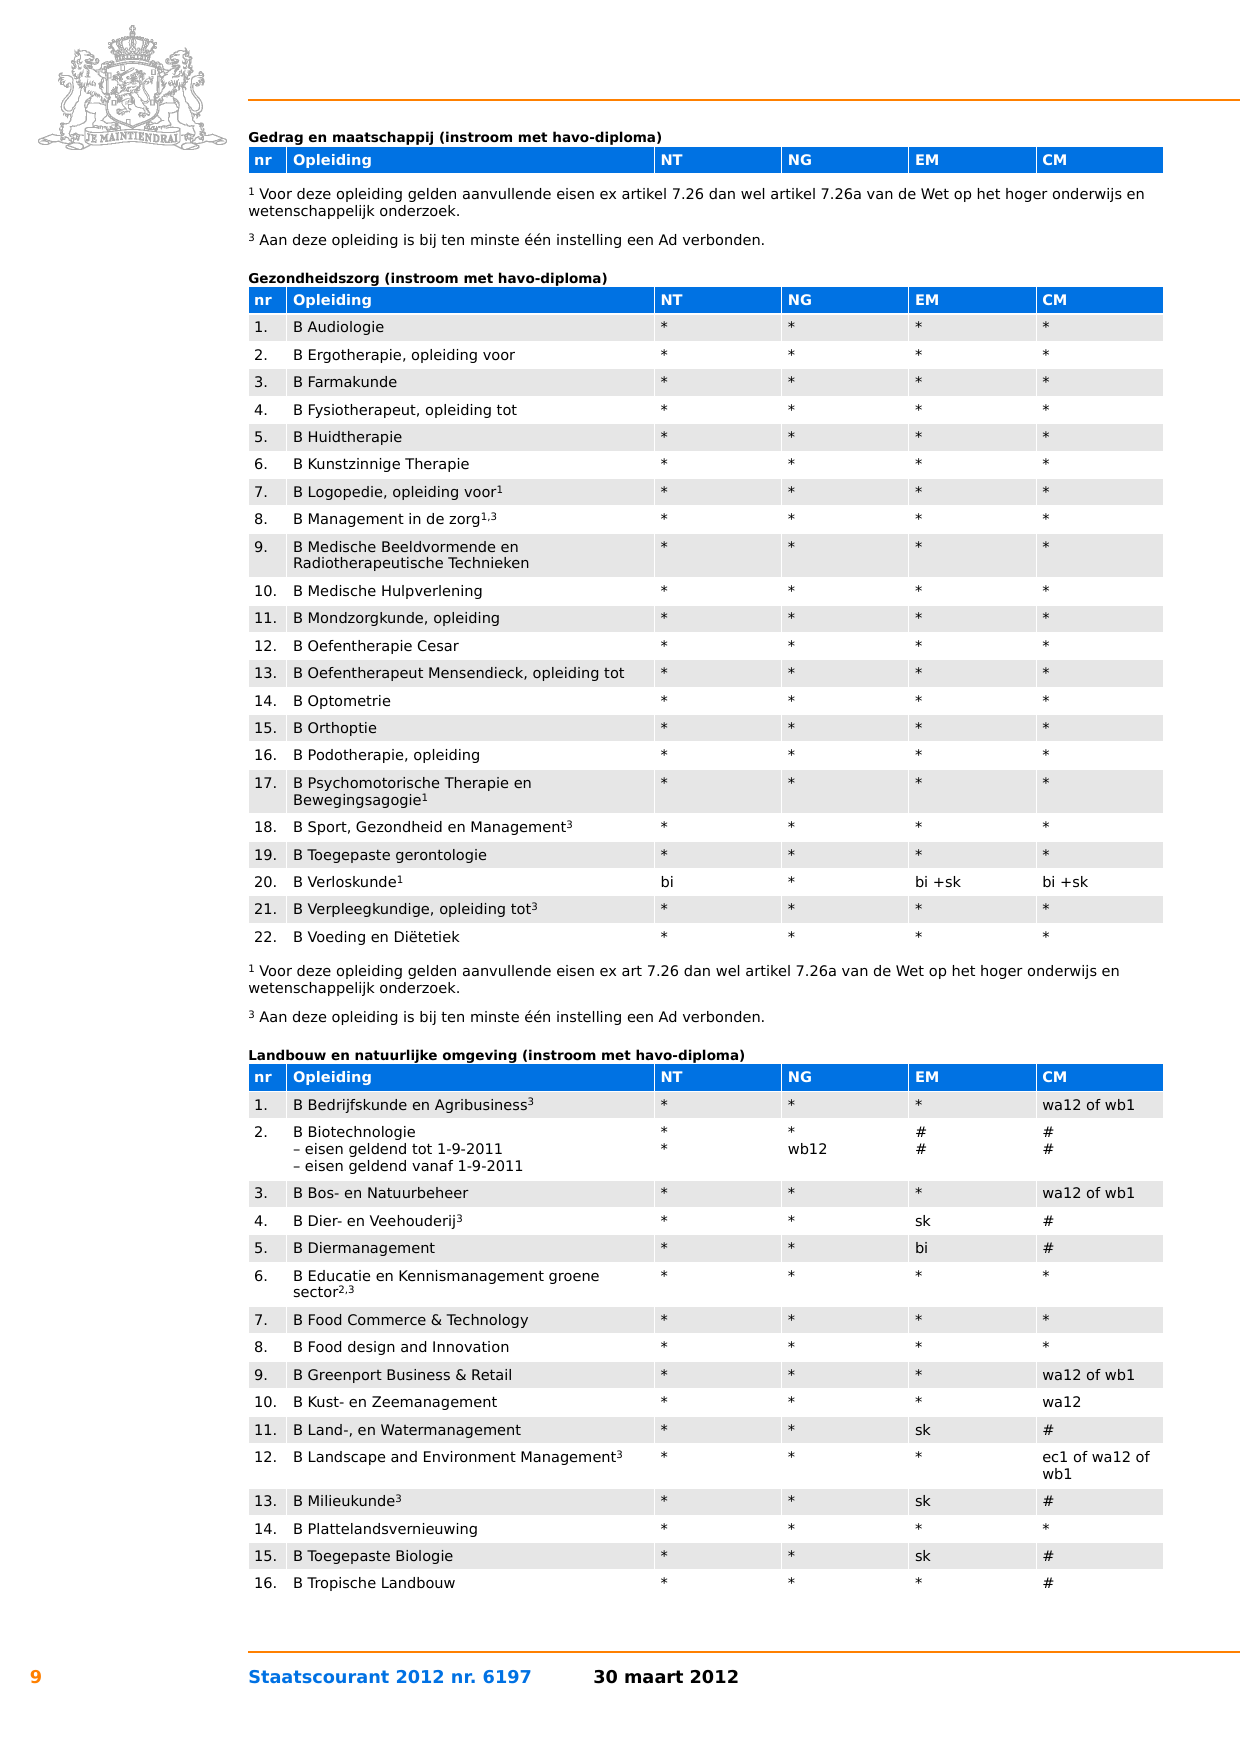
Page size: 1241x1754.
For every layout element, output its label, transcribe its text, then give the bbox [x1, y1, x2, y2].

table_cell * [909, 842, 1036, 868]
table_cell * [909, 1263, 1036, 1306]
table_cell * [782, 424, 908, 451]
table_cell 16. [249, 743, 286, 769]
table_cell * [1037, 424, 1163, 451]
table_cell * [1037, 1335, 1163, 1361]
table_cell 6. [249, 452, 286, 478]
table_cell 18. [249, 814, 286, 841]
table_cell Opleiding [287, 147, 654, 173]
table_cell * [782, 315, 908, 341]
table_cell 2. [249, 1119, 286, 1179]
table_cell * [782, 606, 908, 632]
table_cell * [909, 688, 1036, 714]
table_cell * [655, 660, 781, 687]
table_cell * [655, 1571, 781, 1597]
table_cell wa12 of wb1 [1037, 1362, 1163, 1388]
table_cell * [782, 1181, 908, 1207]
table_cell * [909, 479, 1036, 505]
table_header Gedrag en maatschappij (instroom met havo-diploma) [248, 130, 1163, 146]
table_cell B Toegepaste Biologie [287, 1543, 654, 1569]
table_cell * [655, 1263, 781, 1306]
table_cell ec1 of wa12 of wb1 [1037, 1444, 1163, 1487]
table_cell 10. [249, 578, 286, 604]
table_cell 17. [249, 770, 286, 813]
table_cell 14. [249, 688, 286, 714]
table_cell 7. [249, 1307, 286, 1333]
table_cell 15. [249, 715, 286, 741]
table_cell * [655, 1516, 781, 1542]
table_cell 9. [249, 1362, 286, 1388]
table_cell * [1037, 534, 1163, 577]
table_cell * [655, 1235, 781, 1262]
table_cell * [909, 424, 1036, 451]
table_cell * [782, 770, 908, 813]
table_cell B Landscape and Environment Management3 [287, 1444, 654, 1487]
table_cell * [1037, 452, 1163, 478]
table_cell * [1037, 342, 1163, 368]
table_cell nr [249, 147, 286, 173]
table_cell NG [782, 1064, 908, 1091]
table_cell * [655, 578, 781, 604]
table_cell * [782, 1571, 908, 1597]
table_cell * [655, 479, 781, 505]
table_cell 13. [249, 1489, 286, 1515]
table_cell * [909, 770, 1036, 813]
table_cell bi +sk [909, 869, 1036, 895]
table_cell * [655, 452, 781, 478]
table_cell * [1037, 715, 1163, 741]
table_cell NT [655, 287, 781, 313]
table_cell B Ergotherapie, opleiding voor [287, 342, 654, 368]
table_cell * [782, 578, 908, 604]
table_cell * [782, 369, 908, 396]
table_cell 8. [249, 506, 286, 533]
table_header Landbouw en natuurlijke omgeving (instroom met havo-diploma) [248, 1048, 1163, 1063]
table_cell 13. [249, 660, 286, 687]
table_cell B Kunstzinnige Therapie [287, 452, 654, 478]
table_cell * [655, 506, 781, 533]
table_cell * [782, 1263, 908, 1306]
table_cell * [909, 924, 1036, 950]
table_cell * [782, 1335, 908, 1361]
table_cell * [782, 506, 908, 533]
table_cell 3. [249, 1181, 286, 1207]
table_cell B Oefentherapie Cesar [287, 633, 654, 659]
table_cell * [1037, 814, 1163, 841]
table_cell B Diermanagement [287, 1235, 654, 1262]
table_cell Opleiding [287, 1064, 654, 1091]
table_cell * [909, 315, 1036, 341]
table_cell * [1037, 842, 1163, 868]
table_cell * [782, 1307, 908, 1333]
table_cell * [909, 369, 1036, 396]
table_cell * [909, 1444, 1036, 1487]
table_cell * [909, 1307, 1036, 1333]
table_cell CM [1037, 147, 1163, 173]
table_cell 14. [249, 1516, 286, 1542]
table_cell B Logopedie, opleiding voor1 [287, 479, 654, 505]
table_cell B Kust- en Zeemanagement [287, 1389, 654, 1416]
table_cell 9. [249, 534, 286, 577]
table_cell CM [1037, 287, 1163, 313]
table_cell * [782, 452, 908, 478]
table_cell * [782, 688, 908, 714]
table_cell 4. [249, 1208, 286, 1234]
table_cell 11. [249, 1417, 286, 1443]
table_cell B Sport, Gezondheid en Management3 [287, 814, 654, 841]
table_cell * [1037, 479, 1163, 505]
table_cell 1. [249, 315, 286, 341]
table_cell * [655, 1092, 781, 1118]
table_cell * [655, 814, 781, 841]
table_cell * [655, 1389, 781, 1416]
table_cell 3. [249, 369, 286, 396]
table_cell B Orthoptie [287, 715, 654, 741]
table_cell B Optometrie [287, 688, 654, 714]
table_cell * [909, 606, 1036, 632]
table_cell B Audiologie [287, 315, 654, 341]
table_cell * [1037, 1263, 1163, 1306]
table_cell * [909, 896, 1036, 923]
table_cell 8. [249, 1335, 286, 1361]
table_cell * [655, 1208, 781, 1234]
table_cell # [1037, 1235, 1163, 1262]
table_cell * [655, 315, 781, 341]
table_cell nr [249, 287, 286, 313]
table_cell 22. [249, 924, 286, 950]
table_cell NT [655, 1064, 781, 1091]
table_cell * [909, 1516, 1036, 1542]
table_cell CM [1037, 1064, 1163, 1091]
table_cell * [782, 479, 908, 505]
table_cell bi [655, 869, 781, 895]
table_cell B Voeding en Diëtetiek [287, 924, 654, 950]
table_cell 19. [249, 842, 286, 868]
table_cell * [782, 869, 908, 895]
table_cell EM [909, 147, 1036, 173]
table_cell B Food design and Innovation [287, 1335, 654, 1361]
table_cell * [655, 1307, 781, 1333]
table_cell * [909, 452, 1036, 478]
table_cell * [782, 743, 908, 769]
table_cell * [909, 342, 1036, 368]
table_cell B Medische Beeldvormende en Radiotherapeutische Technieken [287, 534, 654, 577]
table_cell * [782, 842, 908, 868]
table_cell * [655, 342, 781, 368]
table_cell # # [909, 1119, 1036, 1179]
table_cell 10. [249, 1389, 286, 1416]
table_cell 5. [249, 1235, 286, 1262]
table_cell * [1037, 743, 1163, 769]
table_cell * [1037, 896, 1163, 923]
table_cell 1. [249, 1092, 286, 1118]
table_cell sk [909, 1417, 1036, 1443]
table_cell B Medische Hulpverlening [287, 578, 654, 604]
table_cell B Oefentherapeut Mensendieck, opleiding tot [287, 660, 654, 687]
table_cell 2. [249, 342, 286, 368]
table_cell * [782, 1092, 908, 1118]
table_cell bi [909, 1235, 1036, 1262]
table_cell * [655, 743, 781, 769]
table_cell * [782, 1417, 908, 1443]
table_cell * [655, 688, 781, 714]
table_cell B Milieukunde3 [287, 1489, 654, 1515]
table_cell B Bedrijfskunde en Agribusiness3 [287, 1092, 654, 1118]
table_cell * [655, 1543, 781, 1569]
table_cell Opleiding [287, 287, 654, 313]
table_cell * [782, 1444, 908, 1487]
table_cell wa12 [1037, 1389, 1163, 1416]
table_cell * [909, 633, 1036, 659]
table_cell B Farmakunde [287, 369, 654, 396]
table_cell * [909, 578, 1036, 604]
table_cell * [782, 896, 908, 923]
table_cell * [909, 660, 1036, 687]
table_cell nr [249, 1064, 286, 1091]
table_cell B Tropische Landbouw [287, 1571, 654, 1597]
table_cell * [782, 534, 908, 577]
table_cell B Dier- en Veehouderij3 [287, 1208, 654, 1234]
table_cell B Huidtherapie [287, 424, 654, 451]
table_cell # [1037, 1543, 1163, 1569]
table_cell * [655, 1362, 781, 1388]
table_cell * [909, 1362, 1036, 1388]
table_cell 11. [249, 606, 286, 632]
table_cell B Verloskunde1 [287, 869, 654, 895]
table_cell 4. [249, 397, 286, 423]
table_cell 12. [249, 633, 286, 659]
table_cell B Mondzorgkunde, opleiding [287, 606, 654, 632]
table_cell * [909, 1571, 1036, 1597]
table_cell * [1037, 578, 1163, 604]
table_cell 21. [249, 896, 286, 923]
table_cell * [655, 633, 781, 659]
table_cell B Toegepaste gerontologie [287, 842, 654, 868]
table_cell * [655, 1444, 781, 1487]
table_cell B Management in de zorg1,3 [287, 506, 654, 533]
table_cell * [655, 424, 781, 451]
table_cell sk [909, 1543, 1036, 1569]
table_cell * [909, 1092, 1036, 1118]
picture [38, 25, 227, 150]
table_cell 5. [249, 424, 286, 451]
table_cell EM [909, 287, 1036, 313]
table_cell B Fysiotherapeut, opleiding tot [287, 397, 654, 423]
table_cell * wb12 [782, 1119, 908, 1179]
table_cell 1 Voor deze opleiding gelden aanvullende eisen ex art 7.26 dan wel artikel 7.26a van de Wet op het hoger onderwijs en wetenschappelijk onderzoek. 3 Aan deze opleiding is bij ten minste één instelling een Ad verbonden. [248, 951, 1163, 1026]
table_cell B Greenport Business & Retail [287, 1362, 654, 1388]
table_cell * [909, 743, 1036, 769]
table_cell B Bos- en Natuurbeheer [287, 1181, 654, 1207]
table_cell * [909, 534, 1036, 577]
table_cell B Land-, en Watermanagement [287, 1417, 654, 1443]
table_cell 7. [249, 479, 286, 505]
table_cell * [909, 1335, 1036, 1361]
table_cell * [1037, 924, 1163, 950]
table_cell * [909, 506, 1036, 533]
table_cell * [782, 1208, 908, 1234]
table_cell * [782, 715, 908, 741]
table_cell * [782, 1389, 908, 1416]
table_cell * [655, 1417, 781, 1443]
table_cell * [1037, 1307, 1163, 1333]
table_cell # [1037, 1489, 1163, 1515]
table_cell B Podotherapie, opleiding [287, 743, 654, 769]
table_cell * [909, 814, 1036, 841]
table_cell * [909, 1181, 1036, 1207]
table_cell * [655, 842, 781, 868]
table_cell * [909, 397, 1036, 423]
table_cell 15. [249, 1543, 286, 1569]
table_cell * [782, 1516, 908, 1542]
table_cell 20. [249, 869, 286, 895]
table_cell * [655, 606, 781, 632]
table_cell * [782, 924, 908, 950]
table_cell 6. [249, 1263, 286, 1306]
table_cell * [1037, 660, 1163, 687]
table_cell * [782, 342, 908, 368]
table_cell * [655, 369, 781, 396]
table_cell EM [909, 1064, 1036, 1091]
table_cell * [782, 397, 908, 423]
table_cell * [655, 770, 781, 813]
table_cell B Psychomotorische Therapie en Bewegingsagogie1 [287, 770, 654, 813]
table_cell * [655, 1181, 781, 1207]
table_cell * [782, 660, 908, 687]
table_cell B Biotechnologie – eisen geldend tot 1-9-2011 – eisen geldend vanaf 1-9-2011 [287, 1119, 654, 1179]
table_cell B Food Commerce & Technology [287, 1307, 654, 1333]
table_cell # # [1037, 1119, 1163, 1179]
table_cell * [1037, 770, 1163, 813]
table_cell * [655, 1489, 781, 1515]
table_cell * [782, 1543, 908, 1569]
table_cell * [909, 1389, 1036, 1416]
table_cell * [655, 715, 781, 741]
table_cell * [1037, 606, 1163, 632]
table_cell 16. [249, 1571, 286, 1597]
table_cell * [1037, 315, 1163, 341]
table_cell B Plattelandsvernieuwing [287, 1516, 654, 1542]
table_cell # [1037, 1571, 1163, 1597]
table_cell sk [909, 1208, 1036, 1234]
table_cell 1 Voor deze opleiding gelden aanvullende eisen ex artikel 7.26 dan wel artikel 7.26a van de Wet op het hoger onderwijs en wetenschappelijk onderzoek. 3 Aan deze opleiding is bij ten minste één instelling een Ad verbonden. [248, 174, 1163, 248]
table_cell * [782, 1235, 908, 1262]
table_cell B Verpleegkundige, opleiding tot3 [287, 896, 654, 923]
table_cell NG [782, 287, 908, 313]
table_cell # [1037, 1417, 1163, 1443]
table_cell 12. [249, 1444, 286, 1487]
table_cell * [655, 896, 781, 923]
table_cell * [655, 1335, 781, 1361]
table_cell NG [782, 147, 908, 173]
table_cell * [1037, 369, 1163, 396]
table_cell * [1037, 506, 1163, 533]
table_cell * [1037, 1516, 1163, 1542]
table_cell * [1037, 688, 1163, 714]
table_cell sk [909, 1489, 1036, 1515]
table_cell wa12 of wb1 [1037, 1092, 1163, 1118]
table_cell * [1037, 397, 1163, 423]
table_cell * [655, 397, 781, 423]
table_cell * [782, 814, 908, 841]
table_cell * [655, 924, 781, 950]
table_cell * [655, 534, 781, 577]
table_cell * [909, 715, 1036, 741]
table_cell * [782, 633, 908, 659]
table_cell # [1037, 1208, 1163, 1234]
table_cell wa12 of wb1 [1037, 1181, 1163, 1207]
table_cell * [782, 1489, 908, 1515]
table_cell * [1037, 633, 1163, 659]
table_cell NT [655, 147, 781, 173]
table_cell B Educatie en Kennismanagement groene sector2,3 [287, 1263, 654, 1306]
table_header Gezondheidszorg (instroom met havo-diploma) [248, 270, 1163, 286]
table_cell bi +sk [1037, 869, 1163, 895]
table_cell * * [655, 1119, 781, 1179]
table_cell * [782, 1362, 908, 1388]
